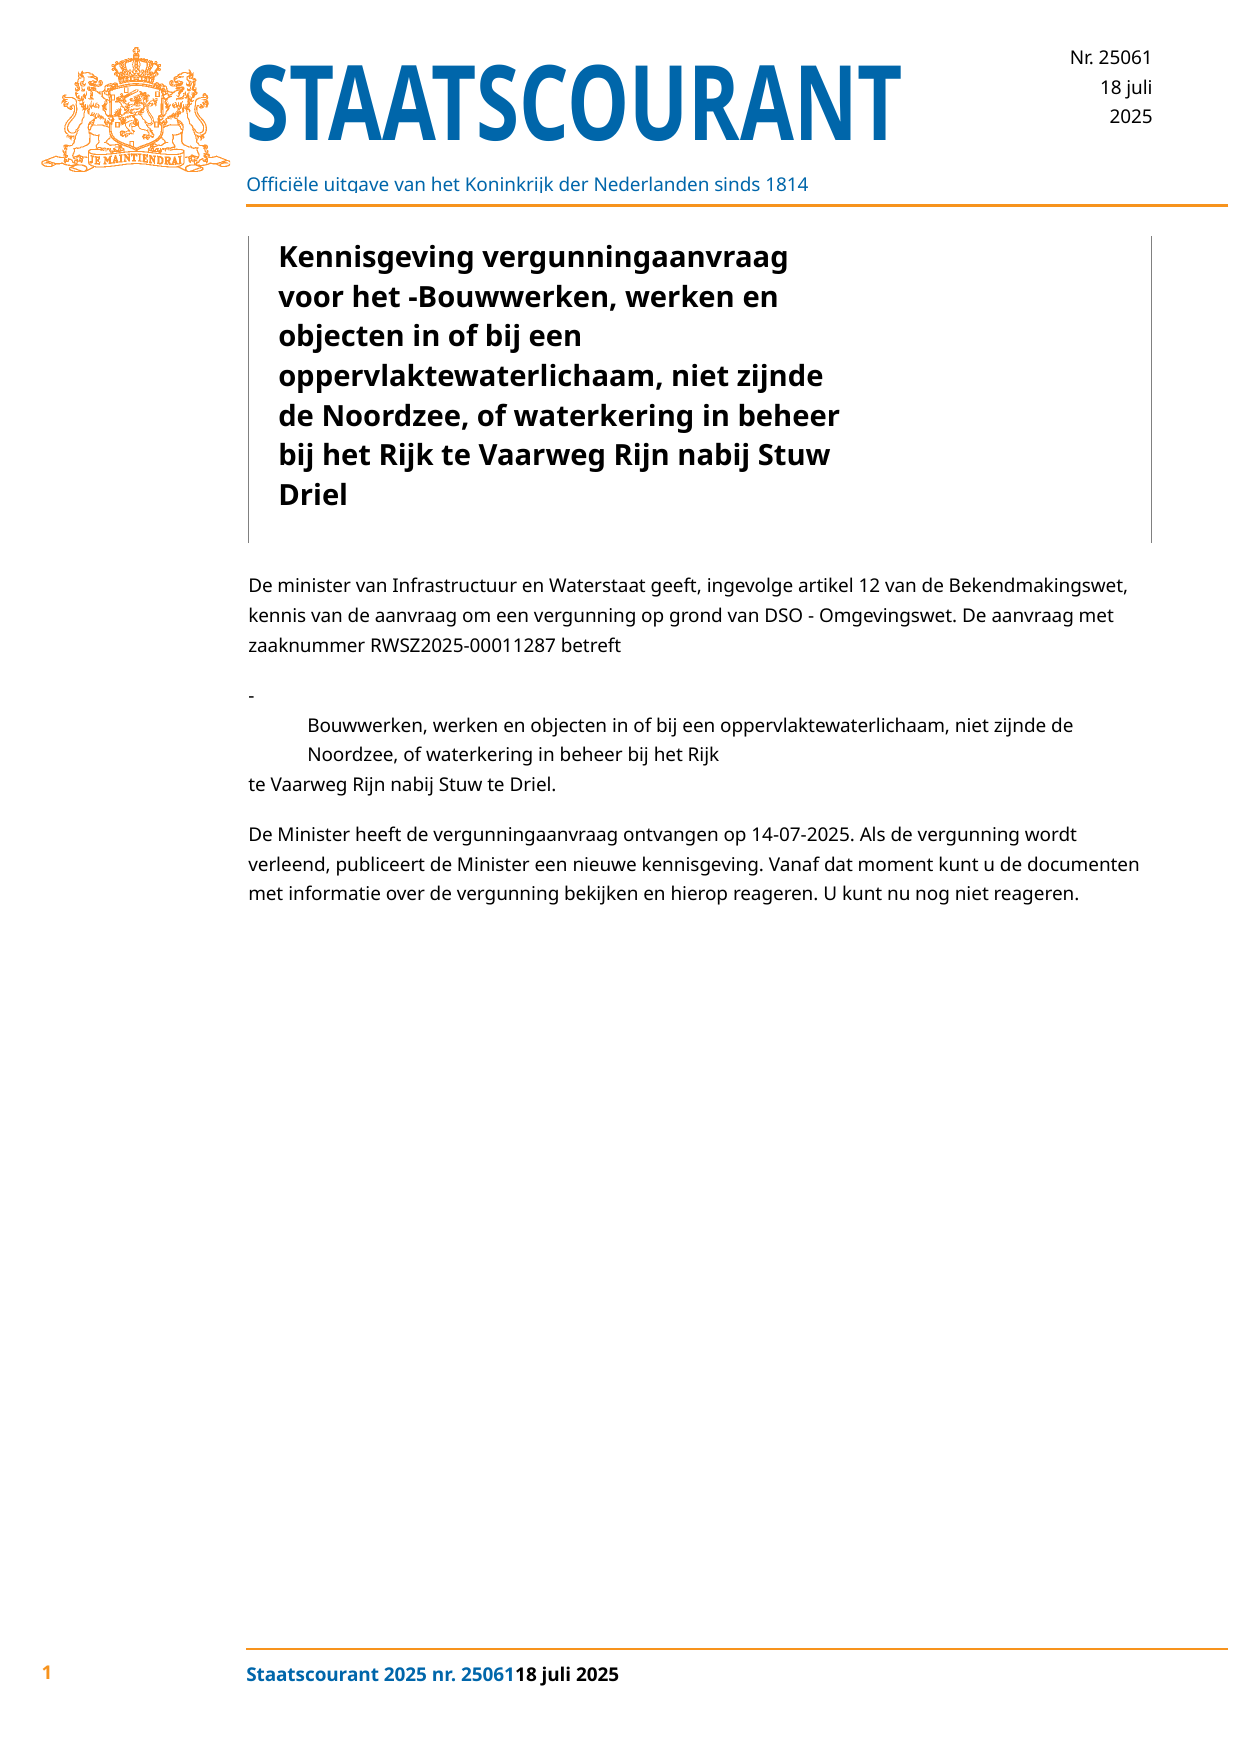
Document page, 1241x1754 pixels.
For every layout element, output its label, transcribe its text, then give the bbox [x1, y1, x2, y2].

picture [912, 236, 1090, 414]
table_header [850, 236, 912, 413]
table_header [1090, 236, 1151, 413]
table_header Kennisgeving vergunningaanvraag voor het -Bouwwerken, werken en objecten in of bij een oppervlaktewaterlichaam, niet zijnde de Noordzee, of waterkering in beheer bij het Rijk te Vaarweg Rijn nabij Stuw Driel [249, 236, 850, 543]
table_header [850, 414, 1151, 543]
picture [41, 47, 231, 172]
list Bouwwerken, werken en objecten in of bij een oppervlaktewaterlichaam, niet zijnde de Noordzee, of waterkering in beheer bij het Rijk [248, 712, 1152, 767]
text De minister van Infrastructuur en Waterstaat geeft, ingevolge artikel 12 van de Bekendmakingswet, kennis van de aanvraag om een vergunning op grond van DSO - Omgevingswet. De aanvraag met zaaknummer RWSZ2025-00011287 betreft [248, 573, 1152, 658]
text te Vaarweg Rijn nabij Stuw te Driel. [248, 771, 1152, 797]
text De Minister heeft de vergunningaanvraag ontvangen op 14-07-2025. Als de vergunning wordt verleend, publiceert de Minister een nieuwe kennisgeving. Vanaf dat moment kunt u de documenten met informatie over de vergunning bekijken en hierop reageren. U kunt nu nog niet reageren. [248, 821, 1152, 906]
